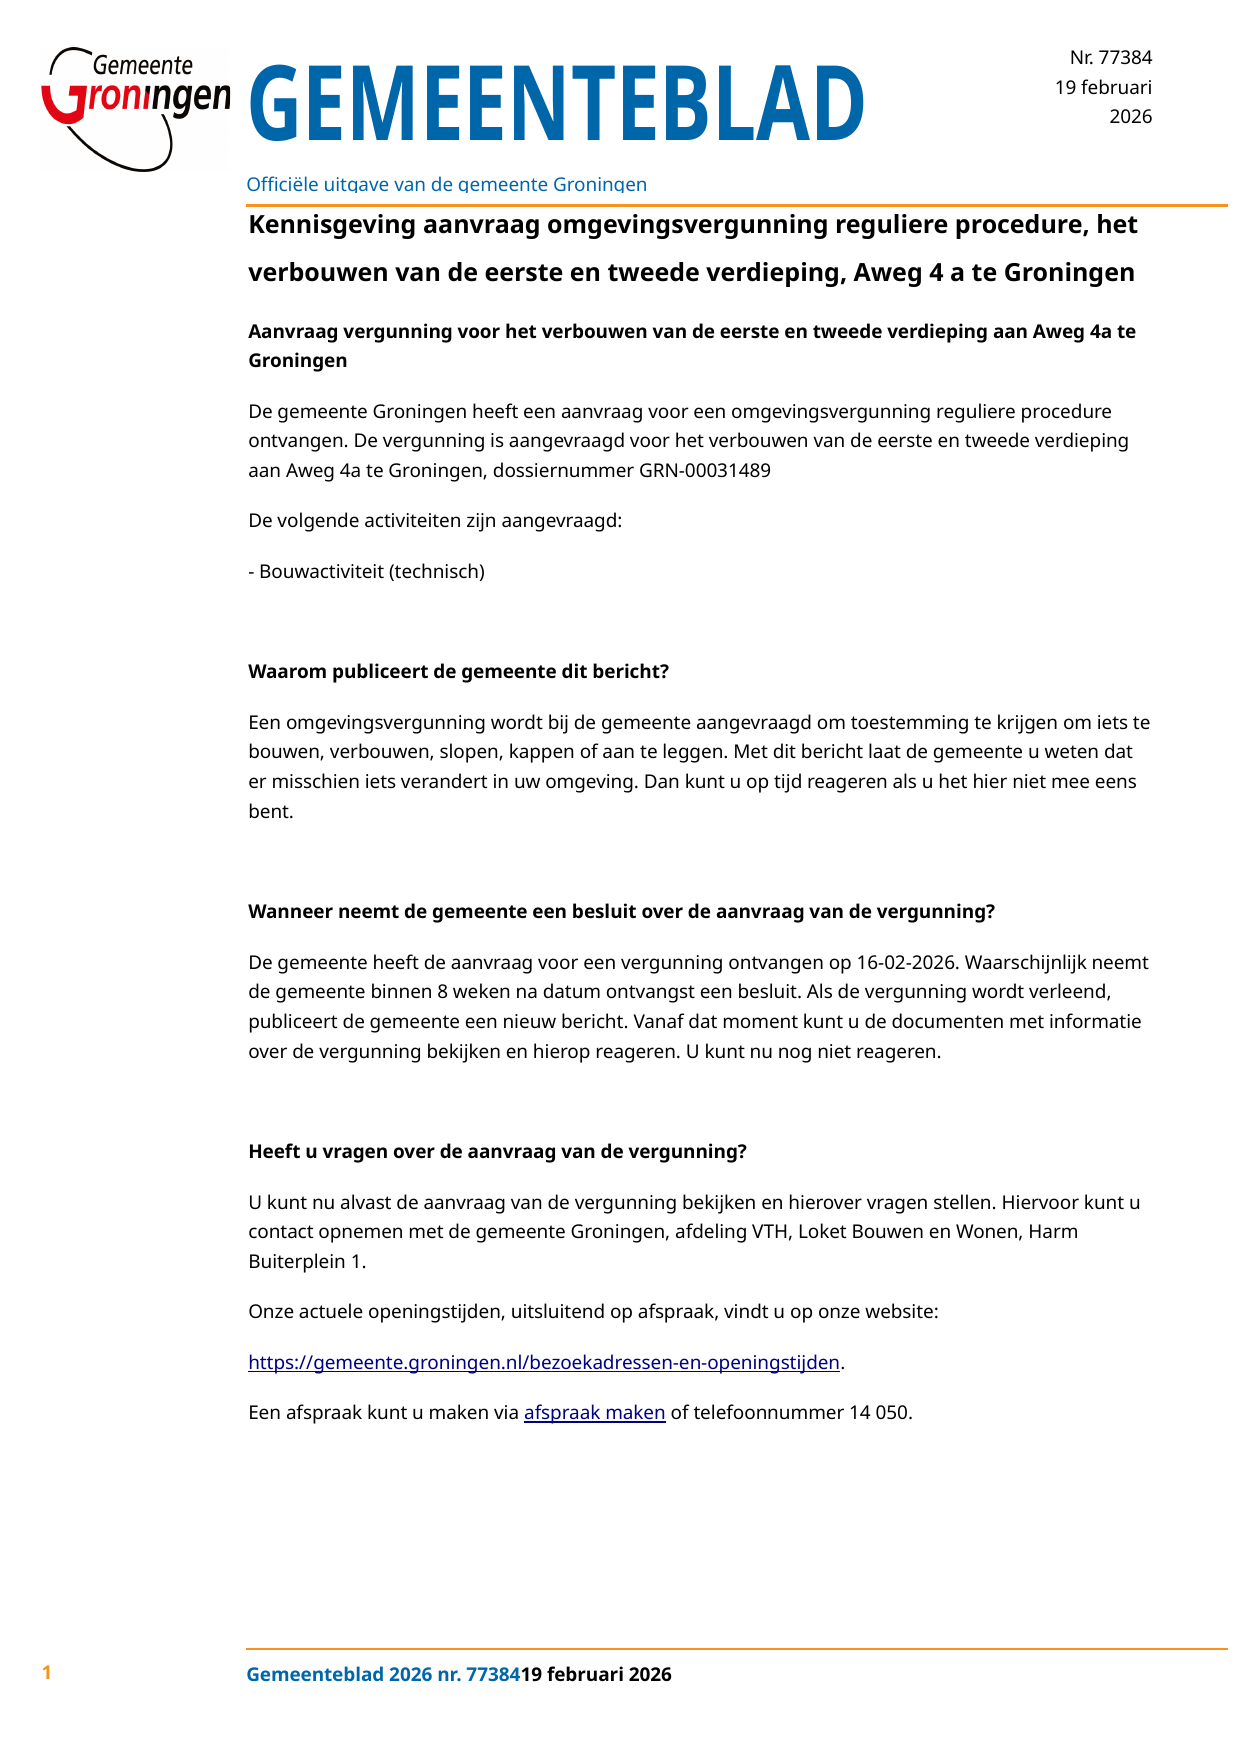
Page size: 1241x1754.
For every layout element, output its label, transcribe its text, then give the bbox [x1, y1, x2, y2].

text Wanneer neemt de gemeente een besluit over de aanvraag van de vergunning? [248, 899, 1152, 924]
picture [41, 47, 231, 172]
text Heeft u vragen over de aanvraag van de vergunning? [248, 1139, 1152, 1164]
text De volgende activiteiten zijn aangevraagd: [248, 507, 1152, 533]
text Onze actuele openingstijden, uitsluitend op afspraak, vindt u op onze website: [248, 1299, 1152, 1324]
text https://gemeente.groningen.nl/bezoekadressen-en-openingstijden. [248, 1349, 1152, 1375]
text U kunt nu alvast de aanvraag van de vergunning bekijken en hierover vragen stellen. Hiervoor kunt u contact opnemen met de gemeente Groningen, afdeling VTH, Loket Bouwen en Wonen, Harm Buiterplein 1. [248, 1189, 1152, 1274]
text Waarom publiceert de gemeente dit bericht? [248, 659, 1152, 684]
text Een omgevingsvergunning wordt bij de gemeente aangevraagd om toestemming te krijgen om iets te bouwen, verbouwen, slopen, kappen of aan te leggen. Met dit bericht laat de gemeente u weten dat er misschien iets verandert in uw omgeving. Dan kunt u op tijd reageren als u het hier niet mee eens bent. [248, 709, 1152, 824]
text Een afspraak kunt u maken via afspraak maken of telefoonnummer 14 050. [248, 1399, 1152, 1425]
text Kennisgeving aanvraag omgevingsvergunning reguliere procedure, het verbouwen van de eerste en tweede verdieping, Aweg 4 a te Groningen [248, 207, 1152, 288]
text - Bouwactiviteit (technisch) [248, 558, 1152, 584]
text Aanvraag vergunning voor het verbouwen van de eerste en tweede verdieping aan Aweg 4a te Groningen [248, 318, 1152, 373]
text De gemeente heeft de aanvraag voor een vergunning ontvangen op 16-02-2026. Waarschijnlijk neemt de gemeente binnen 8 weken na datum ontvangst een besluit. Als de vergunning wordt verleend, publiceert de gemeente een nieuw bericht. Vanaf dat moment kunt u de documenten met informatie over de vergunning bekijken en hierop reageren. U kunt nu nog niet reageren. [248, 949, 1152, 1064]
text De gemeente Groningen heeft een aanvraag voor een omgevingsvergunning reguliere procedure ontvangen. De vergunning is aangevraagd voor het verbouwen van de eerste en tweede verdieping aan Aweg 4a te Groningen, dossiernummer GRN-00031489 [248, 398, 1152, 483]
